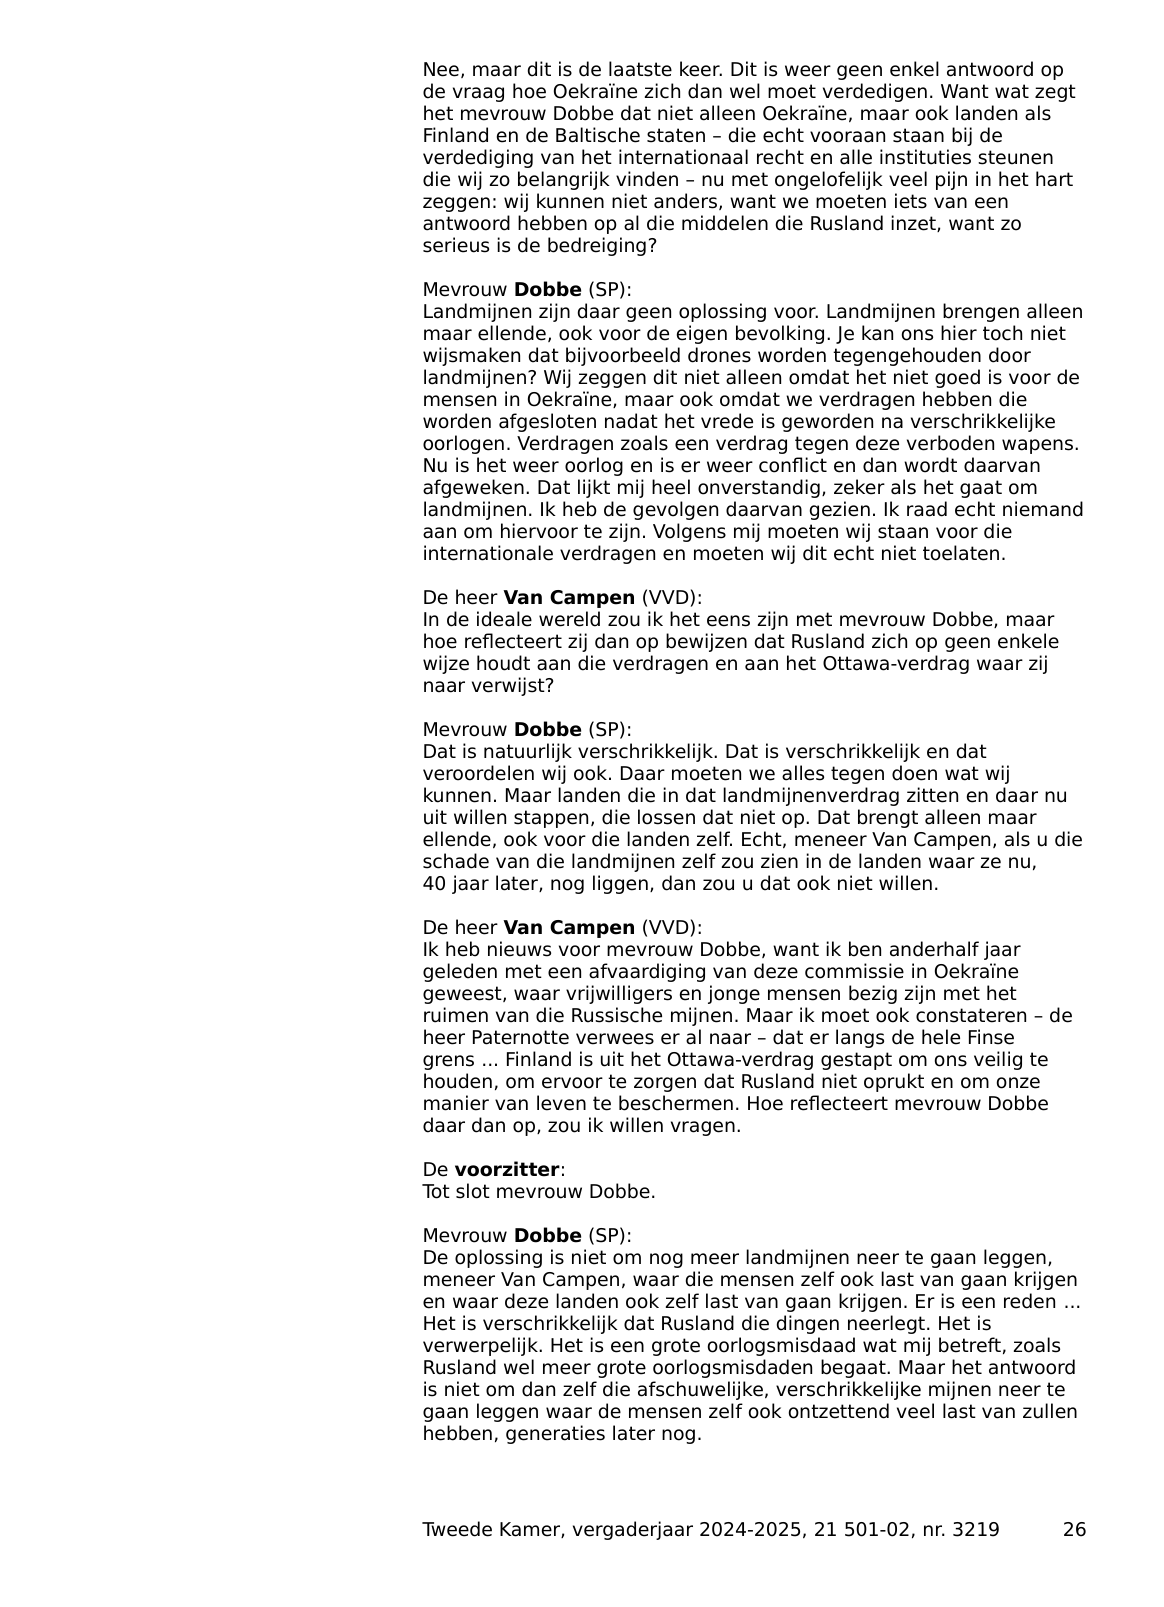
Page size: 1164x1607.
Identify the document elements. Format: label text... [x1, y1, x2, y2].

text Landmijnen zijn daar geen oplossing voor. Landmijnen brengen alleen maar ellende, ook voor de eigen bevolking. Je kan ons hier toch niet wijsmaken dat bijvoorbeeld drones worden tegengehouden door landmijnen? Wij zeggen dit niet alleen omdat het niet goed is voor de mensen in Oekraïne, maar ook omdat we verdragen hebben die worden afgesloten nadat het vrede is geworden na verschrikkelijke oorlogen. Verdragen zoals een verdrag tegen deze verboden wapens. Nu is het weer oorlog en is er weer conflict en dan wordt daarvan afgeweken. Dat lijkt mij heel onverstandig, zeker als het gaat om landmijnen. Ik heb de gevolgen daarvan gezien. Ik raad echt niemand aan om hiervoor te zijn. Volgens mij moeten wij staan voor die internationale verdragen en moeten wij dit echt niet toelaten. [422, 301, 1087, 565]
text In de ideale wereld zou ik het eens zijn met mevrouw Dobbe, maar hoe reflecteert zij dan op bewijzen dat Rusland zich op geen enkele wijze houdt aan die verdragen en aan het Ottawa-verdrag waar zij naar verwijst? [422, 609, 1087, 697]
text Ik heb nieuws voor mevrouw Dobbe, want ik ben anderhalf jaar geleden met een afvaardiging van deze commissie in Oekraïne geweest, waar vrijwilligers en jonge mensen bezig zijn met het ruimen van die Russische mijnen. Maar ik moet ook constateren – de heer Paternotte verwees er al naar – dat er langs de hele Finse grens ... Finland is uit het Ottawa-verdrag gestapt om ons veilig te houden, om ervoor te zorgen dat Rusland niet oprukt en om onze manier van leven te beschermen. Hoe reflecteert mevrouw Dobbe daar dan op, zou ik willen vragen. [422, 939, 1087, 1137]
text De oplossing is niet om nog meer landmijnen neer te gaan leggen, meneer Van Campen, waar die mensen zelf ook last van gaan krijgen en waar deze landen ook zelf last van gaan krijgen. Er is een reden ... Het is verschrikkelijk dat Rusland die dingen neerlegt. Het is verwerpelijk. Het is een grote oorlogsmisdaad wat mij betreft, zoals Rusland wel meer grote oorlogsmisdaden begaat. Maar het antwoord is niet om dan zelf die afschuwelijke, verschrikkelijke mijnen neer te gaan leggen waar de mensen zelf ook ontzettend veel last van zullen hebben, generaties later nog. [422, 1247, 1087, 1445]
text Mevrouw Dobbe (SP): [422, 1225, 1087, 1247]
text Mevrouw Dobbe (SP): [422, 279, 1087, 301]
text De heer Van Campen (VVD): [422, 587, 1087, 609]
text De voorzitter: [422, 1159, 1087, 1181]
text Mevrouw Dobbe (SP): [422, 719, 1087, 741]
text De heer Van Campen (VVD): [422, 917, 1087, 939]
text Dat is natuurlijk verschrikkelijk. Dat is verschrikkelijk en dat veroordelen wij ook. Daar moeten we alles tegen doen wat wij kunnen. Maar landen die in dat landmijnenverdrag zitten en daar nu uit willen stappen, die lossen dat niet op. Dat brengt alleen maar ellende, ook voor die landen zelf. Echt, meneer Van Campen, als u die schade van die landmijnen zelf zou zien in de landen waar ze nu, 40 jaar later, nog liggen, dan zou u dat ook niet willen. [422, 741, 1087, 895]
text Tot slot mevrouw Dobbe. [422, 1181, 1087, 1203]
text Nee, maar dit is de laatste keer. Dit is weer geen enkel antwoord op de vraag hoe Oekraïne zich dan wel moet verdedigen. Want wat zegt het mevrouw Dobbe dat niet alleen Oekraïne, maar ook landen als Finland en de Baltische staten – die echt vooraan staan bij de verdediging van het internationaal recht en alle instituties steunen die wij zo belangrijk vinden – nu met ongelofelijk veel pijn in het hart zeggen: wij kunnen niet anders, want we moeten iets van een antwoord hebben op al die middelen die Rusland inzet, want zo serieus is de bedreiging? [422, 59, 1087, 257]
